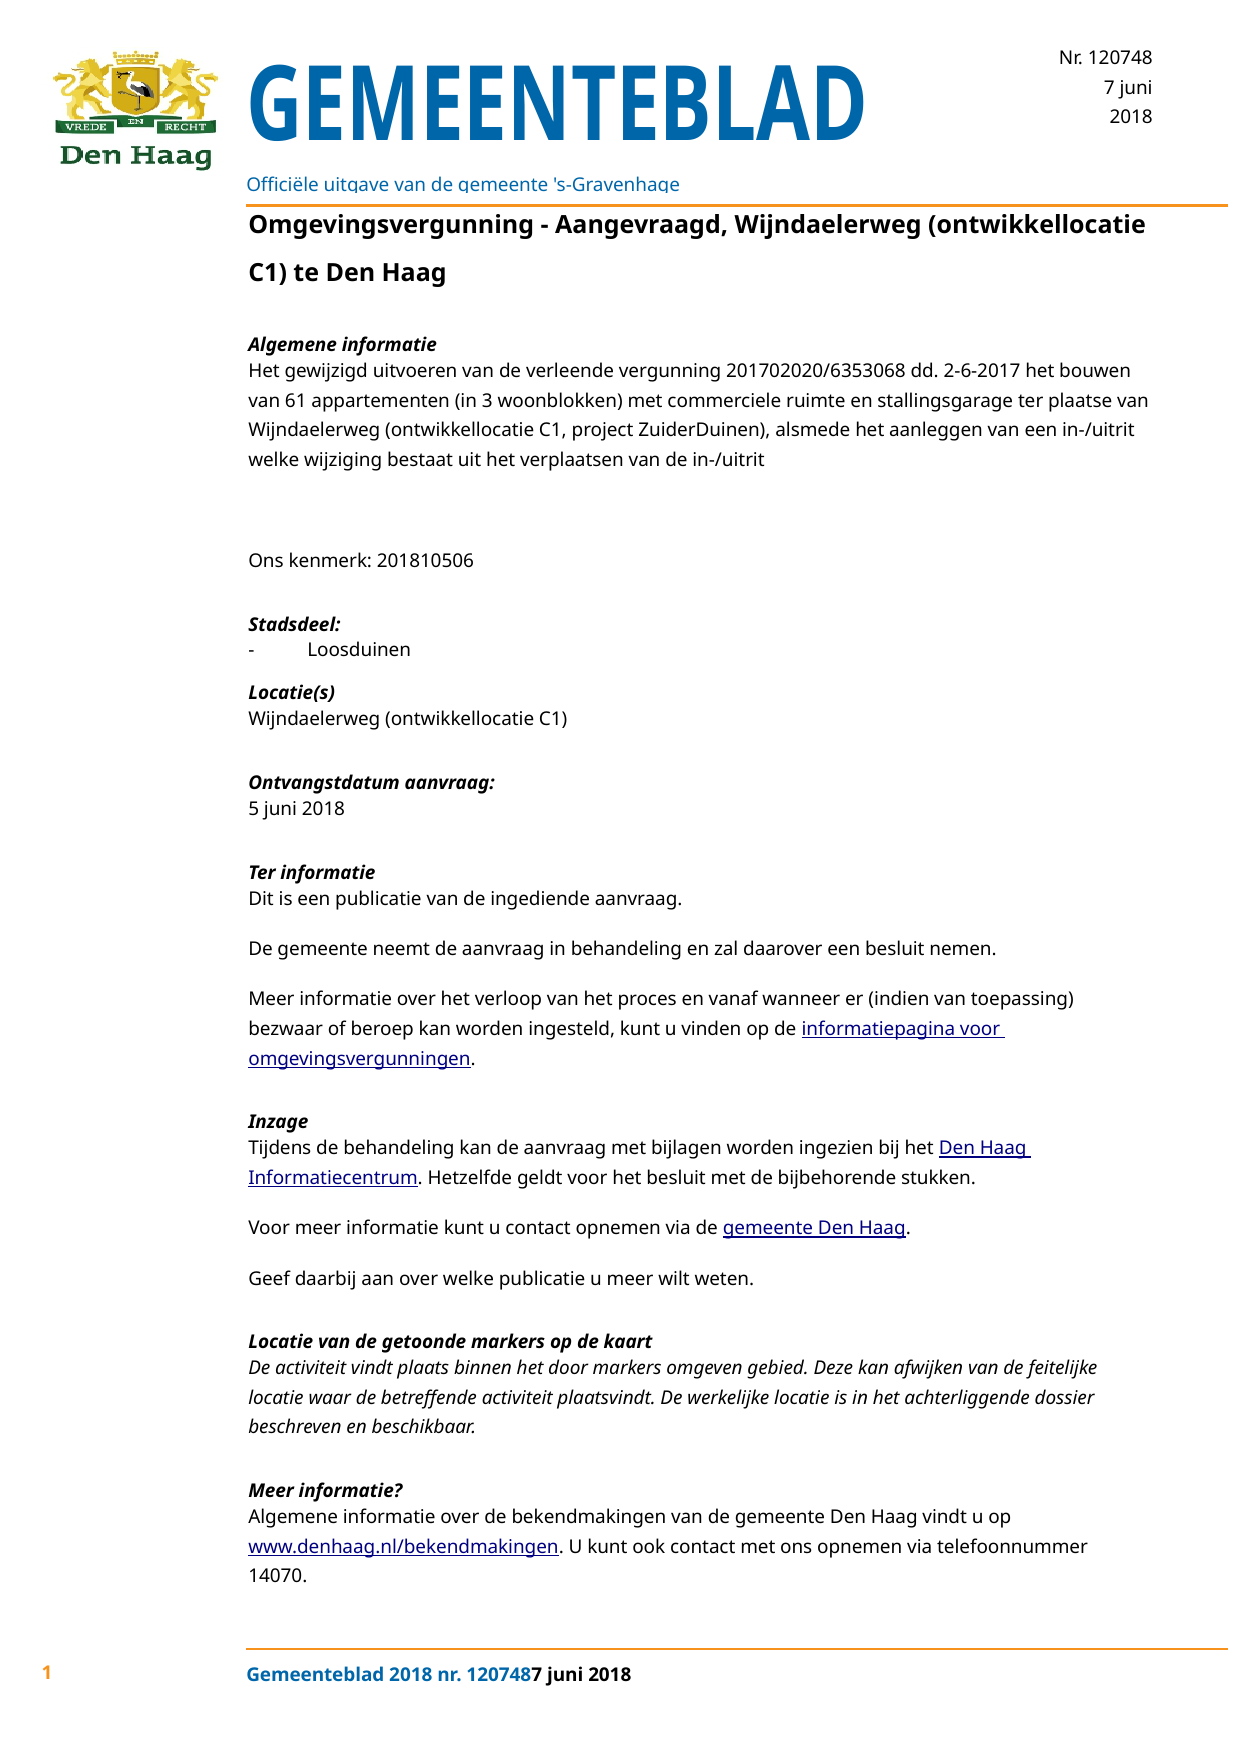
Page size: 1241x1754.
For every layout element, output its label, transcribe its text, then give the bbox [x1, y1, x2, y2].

text Locatie(s) [248, 679, 1152, 705]
text Ter informatie [248, 859, 1152, 885]
text Algemene informatie over de bekendmakingen van de gemeente Den Haag vindt u op www.denhaag.nl/bekendmakingen. U kunt ook contact met ons opnemen via telefoonnummer 14070. [248, 1503, 1152, 1588]
text Inzage [248, 1109, 1152, 1134]
text Stadsdeel: [248, 611, 1152, 636]
text Tijdens de behandeling kan de aanvraag met bijlagen worden ingezien bij het Den Haag Informatiecentrum. Hetzelfde geldt voor het besluit met de bijbehorende stukken. [248, 1134, 1152, 1190]
text 5 juni 2018 [248, 795, 1152, 821]
text Locatie van de getoonde markers op de kaart [248, 1329, 1152, 1354]
text Omgevingsvergunning - Aangevraagd, Wijndaelerweg (ontwikkellocatie C1) te Den Haag [248, 207, 1152, 288]
text De gemeente neemt de aanvraag in behandeling en zal daarover een besluit nemen. [248, 935, 1152, 961]
text Meer informatie? [248, 1478, 1152, 1503]
text Meer informatie over het verloop van het proces en vanaf wanneer er (indien van toepassing) bezwaar of beroep kan worden ingesteld, kunt u vinden op de informatiepagina voor omgevingsvergunningen. [248, 986, 1152, 1070]
text Algemene informatie [248, 331, 1152, 357]
list Loosduinen [248, 636, 1152, 662]
text Wijndaelerweg (ontwikkellocatie C1) [248, 705, 1152, 731]
text Dit is een publicatie van de ingediende aanvraag. [248, 885, 1152, 910]
text Ons kenmerk: 201810506 [248, 547, 1152, 572]
picture [41, 47, 231, 172]
text Geef daarbij aan over welke publicatie u meer wilt weten. [248, 1265, 1152, 1291]
text Voor meer informatie kunt u contact opnemen via de gemeente Den Haag. [248, 1214, 1152, 1240]
text De activiteit vindt plaats binnen het door markers omgeven gebied. Deze kan afwijken van de feitelijke locatie waar de betreffende activiteit plaatsvindt. De werkelijke locatie is in het achterliggende dossier beschreven en beschikbaar. [248, 1354, 1152, 1439]
text Het gewijzigd uitvoeren van de verleende vergunning 201702020/6353068 dd. 2-6-2017 het bouwen van 61 appartementen (in 3 woonblokken) met commerciele ruimte en stallingsgarage ter plaatse van Wijndaelerweg (ontwikkellocatie C1, project ZuiderDuinen), alsmede het aanleggen van een in-/uitrit welke wijziging bestaat uit het verplaatsen van de in-/uitrit [248, 357, 1152, 472]
text Ontvangstdatum aanvraag: [248, 769, 1152, 795]
